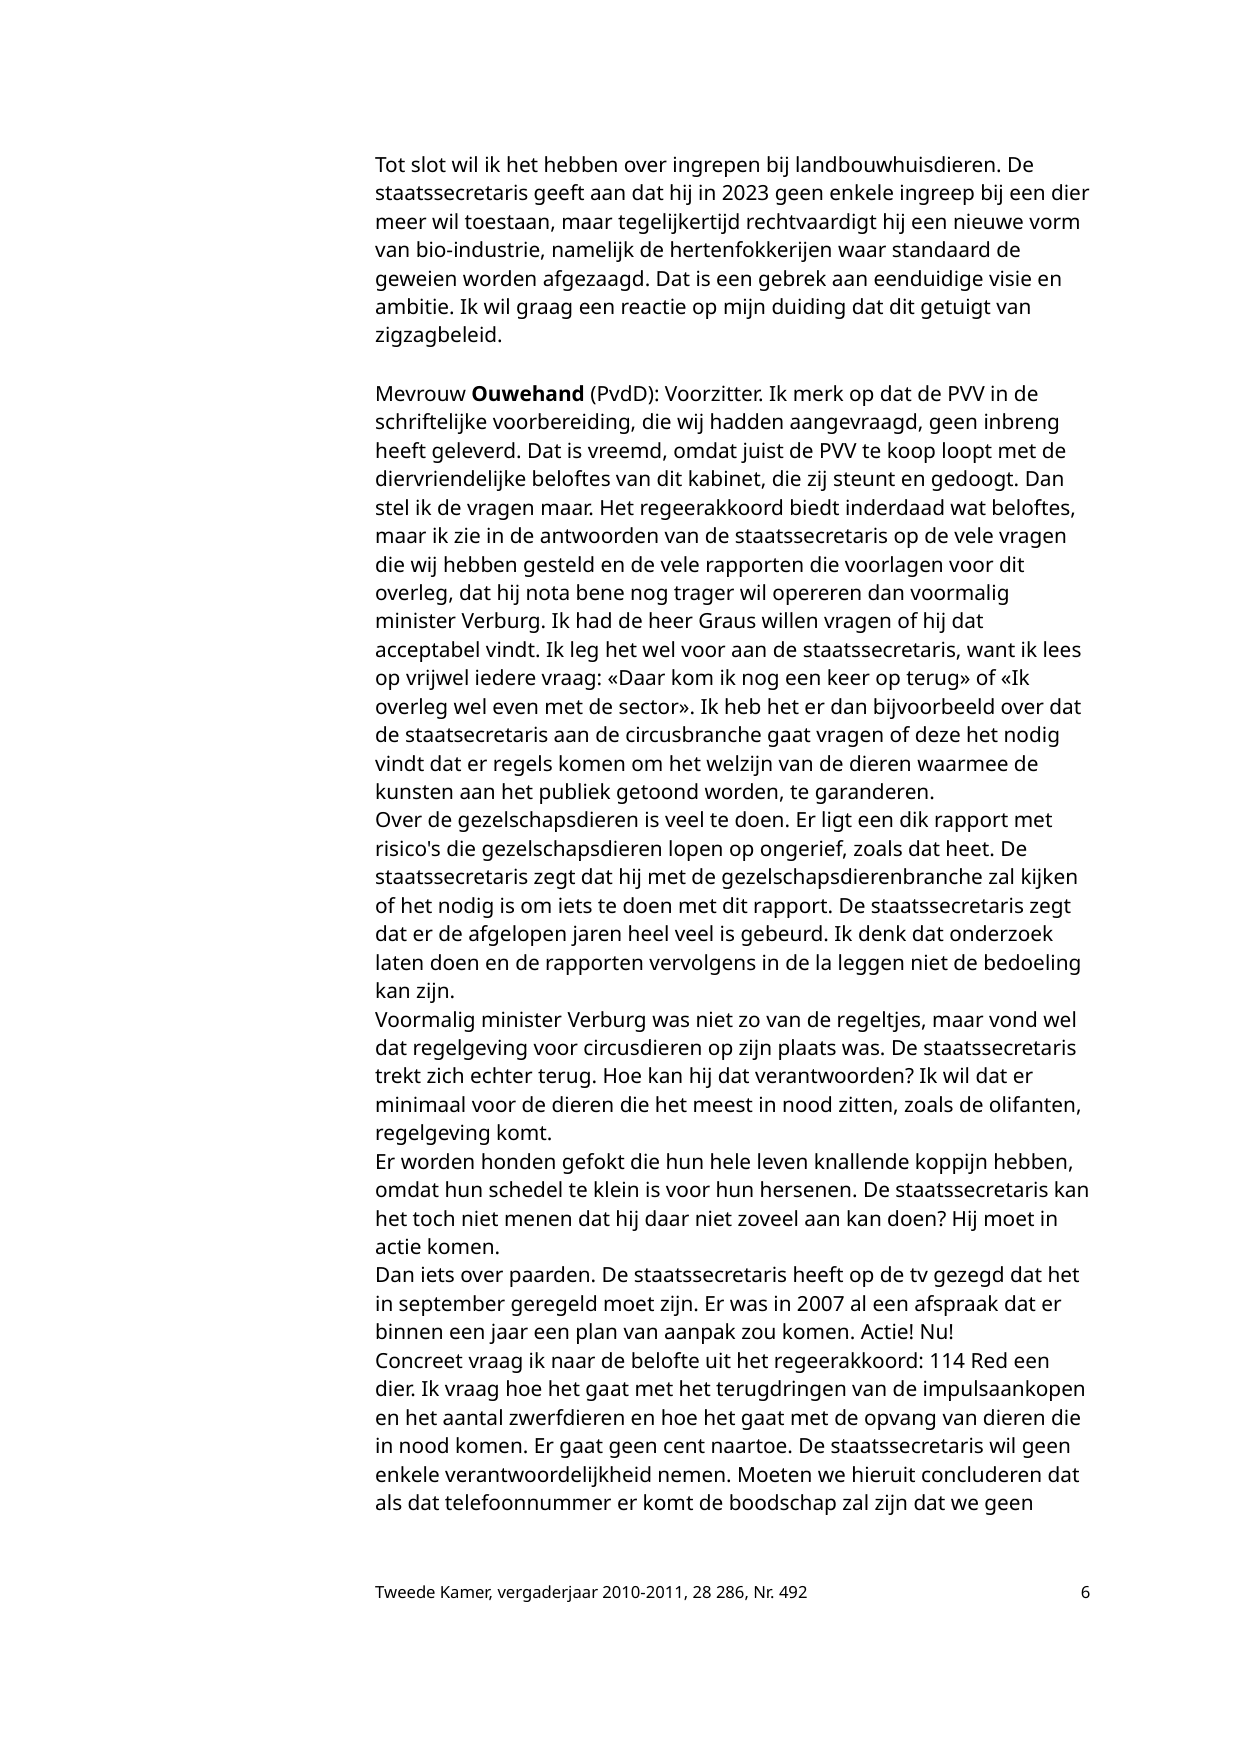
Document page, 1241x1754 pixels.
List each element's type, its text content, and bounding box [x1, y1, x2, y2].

text Concreet vraag ik naar de belofte uit het regeerakkoord: 114 Red een dier. Ik vraag hoe het gaat met het terugdringen van de impulsaankopen en het aantal zwerfdieren en hoe het gaat met de opvang van dieren die in nood komen. Er gaat geen cent naartoe. De staatssecretaris wil geen enkele verantwoordelijkheid nemen. Moeten we hieruit concluderen dat als dat telefoonnummer er komt de boodschap zal zijn dat we geen [375, 1346, 1090, 1517]
text Voormalig minister Verburg was niet zo van de regeltjes, maar vond wel dat regelgeving voor circusdieren op zijn plaats was. De staatssecretaris trekt zich echter terug. Hoe kan hij dat verantwoorden? Ik wil dat er minimaal voor de dieren die het meest in nood zitten, zoals de olifanten, regelgeving komt. [375, 1005, 1090, 1147]
text Mevrouw Ouwehand (PvdD): Voorzitter. Ik merk op dat de PVV in de schriftelijke voorbereiding, die wij hadden aangevraagd, geen inbreng heeft geleverd. Dat is vreemd, omdat juist de PVV te koop loopt met de diervriendelijke beloftes van dit kabinet, die zij steunt en gedoogt. Dan stel ik de vragen maar. Het regeerakkoord biedt inderdaad wat beloftes, maar ik zie in de antwoorden van de staatssecretaris op de vele vragen die wij hebben gesteld en de vele rapporten die voorlagen voor dit overleg, dat hij nota bene nog trager wil opereren dan voormalig minister Verburg. Ik had de heer Graus willen vragen of hij dat acceptabel vindt. Ik leg het wel voor aan de staatssecretaris, want ik lees op vrijwel iedere vraag: «Daar kom ik nog een keer op terug» of «Ik overleg wel even met de sector». Ik heb het er dan bijvoorbeeld over dat de staatsecretaris aan de circusbranche gaat vragen of deze het nodig vindt dat er regels komen om het welzijn van de dieren waarmee de kunsten aan het publiek getoond worden, te garanderen. [375, 379, 1090, 806]
text Dan iets over paarden. De staatssecretaris heeft op de tv gezegd dat het in september geregeld moet zijn. Er was in 2007 al een afspraak dat er binnen een jaar een plan van aanpak zou komen. Actie! Nu! [375, 1261, 1090, 1346]
text Over de gezelschapsdieren is veel te doen. Er ligt een dik rapport met risico's die gezelschapsdieren lopen op ongerief, zoals dat heet. De staatssecretaris zegt dat hij met de gezelschapsdierenbranche zal kijken of het nodig is om iets te doen met dit rapport. De staatssecretaris zegt dat er de afgelopen jaren heel veel is gebeurd. Ik denk dat onderzoek laten doen en de rapporten vervolgens in de la leggen niet de bedoeling kan zijn. [375, 806, 1090, 1005]
text Er worden honden gefokt die hun hele leven knallende koppijn hebben, omdat hun schedel te klein is voor hun hersenen. De staatssecretaris kan het toch niet menen dat hij daar niet zoveel aan kan doen? Hij moet in actie komen. [375, 1147, 1090, 1261]
text Tot slot wil ik het hebben over ingrepen bij landbouwhuisdieren. De staatssecretaris geeft aan dat hij in 2023 geen enkele ingreep bij een dier meer wil toestaan, maar tegelijkertijd rechtvaardigt hij een nieuwe vorm van bio-industrie, namelijk de hertenfokkerijen waar standaard de geweien worden afgezaagd. Dat is een gebrek aan eenduidige visie en ambitie. Ik wil graag een reactie op mijn duiding dat dit getuigt van zigzagbeleid. [375, 150, 1090, 349]
